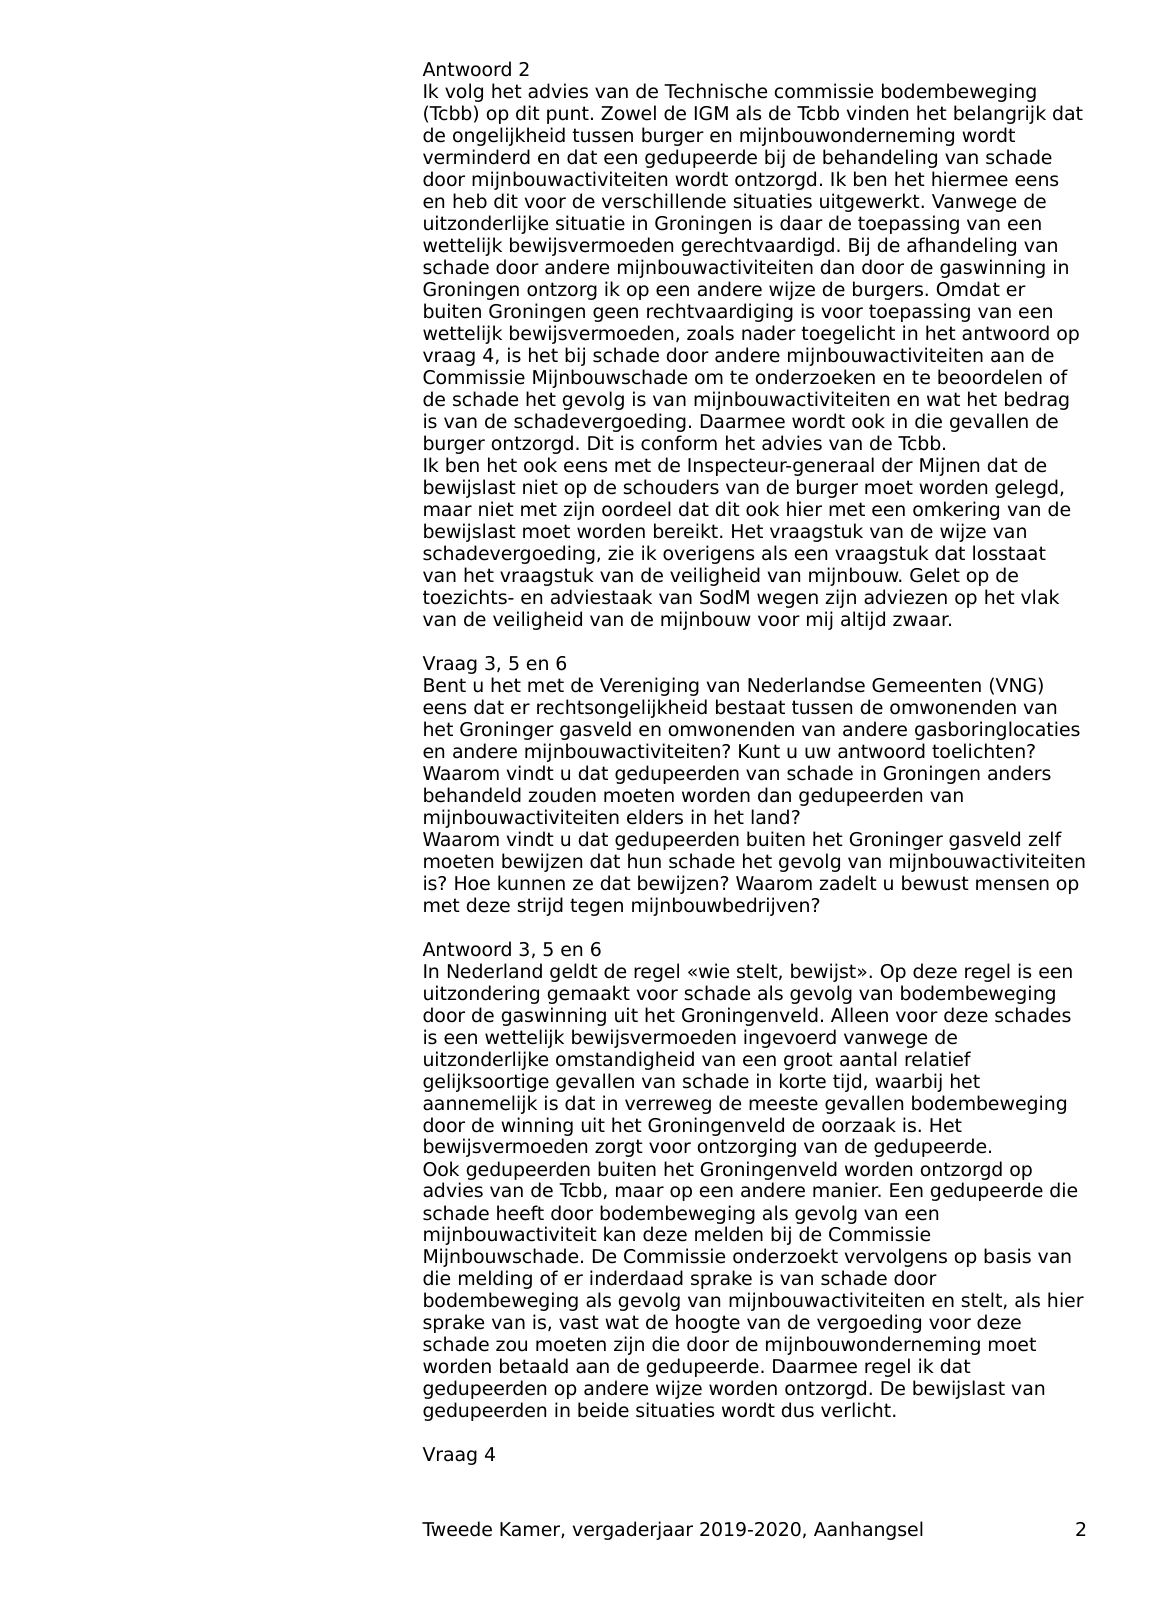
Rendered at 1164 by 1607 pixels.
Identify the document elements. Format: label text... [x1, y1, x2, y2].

text Antwoord 2 [422, 59, 1087, 81]
text Antwoord 3, 5 en 6 [422, 939, 1087, 961]
text Ik ben het ook eens met de Inspecteur-generaal der Mijnen dat de bewijslast niet op de schouders van de burger moet worden gelegd, maar niet met zijn oordeel dat dit ook hier met een omkering van de bewijslast moet worden bereikt. Het vraagstuk van de wijze van schadevergoeding, zie ik overigens als een vraagstuk dat losstaat van het vraagstuk van de veiligheid van mijnbouw. Gelet op de toezichts- en adviestaak van SodM wegen zijn adviezen op het vlak van de veiligheid van de mijnbouw voor mij altijd zwaar. [422, 455, 1087, 631]
text Vraag 3, 5 en 6 [422, 653, 1087, 675]
text Waarom vindt u dat gedupeerden van schade in Groningen anders behandeld zouden moeten worden dan gedupeerden van mijnbouwactiviteiten elders in het land? [422, 763, 1087, 828]
text Vraag 4 [422, 1444, 1087, 1466]
text Ik volg het advies van de Technische commissie bodembeweging (Tcbb) op dit punt. Zowel de IGM als de Tcbb vinden het belangrijk dat de ongelijkheid tussen burger en mijnbouwonderneming wordt verminderd en dat een gedupeerde bij de behandeling van schade door mijnbouwactiviteiten wordt ontzorgd. Ik ben het hiermee eens en heb dit voor de verschillende situaties uitgewerkt. Vanwege de uitzonderlijke situatie in Groningen is daar de toepassing van een wettelijk bewijsvermoeden gerechtvaardigd. Bij de afhandeling van schade door andere mijnbouwactiviteiten dan door de gaswinning in Groningen ontzorg ik op een andere wijze de burgers. Omdat er buiten Groningen geen rechtvaardiging is voor toepassing van een wettelijk bewijsvermoeden, zoals nader toegelicht in het antwoord op vraag 4, is het bij schade door andere mijnbouwactiviteiten aan de Commissie Mijnbouwschade om te onderzoeken en te beoordelen of de schade het gevolg is van mijnbouwactiviteiten en wat het bedrag is van de schadevergoeding. Daarmee wordt ook in die gevallen de burger ontzorgd. Dit is conform het advies van de Tcbb. [422, 81, 1087, 455]
text In Nederland geldt de regel «wie stelt, bewijst». Op deze regel is een uitzondering gemaakt voor schade als gevolg van bodembeweging door de gaswinning uit het Groningenveld. Alleen voor deze schades is een wettelijk bewijsvermoeden ingevoerd vanwege de uitzonderlijke omstandigheid van een groot aantal relatief gelijksoortige gevallen van schade in korte tijd, waarbij het aannemelijk is dat in verreweg de meeste gevallen bodembeweging door de winning uit het Groningenveld de oorzaak is. Het bewijsvermoeden zorgt voor ontzorging van de gedupeerde. [422, 961, 1087, 1158]
text Bent u het met de Vereniging van Nederlandse Gemeenten (VNG) eens dat er rechtsongelijkheid bestaat tussen de omwonenden van het Groninger gasveld en omwonenden van andere gasboringlocaties en andere mijnbouwactiviteiten? Kunt u uw antwoord toelichten? [422, 675, 1087, 763]
text Ook gedupeerden buiten het Groningenveld worden ontzorgd op advies van de Tcbb, maar op een andere manier. Een gedupeerde die schade heeft door bodembeweging als gevolg van een mijnbouwactiviteit kan deze melden bij de Commissie Mijnbouwschade. De Commissie onderzoekt vervolgens op basis van die melding of er inderdaad sprake is van schade door bodembeweging als gevolg van mijnbouwactiviteiten en stelt, als hier sprake van is, vast wat de hoogte van de vergoeding voor deze schade zou moeten zijn die door de mijnbouwonderneming moet worden betaald aan de gedupeerde. Daarmee regel ik dat gedupeerden op andere wijze worden ontzorgd. De bewijslast van gedupeerden in beide situaties wordt dus verlicht. [422, 1158, 1087, 1422]
text Waarom vindt u dat gedupeerden buiten het Groninger gasveld zelf moeten bewijzen dat hun schade het gevolg van mijnbouwactiviteiten is? Hoe kunnen ze dat bewijzen? Waarom zadelt u bewust mensen op met deze strijd tegen mijnbouwbedrijven? [422, 828, 1087, 916]
